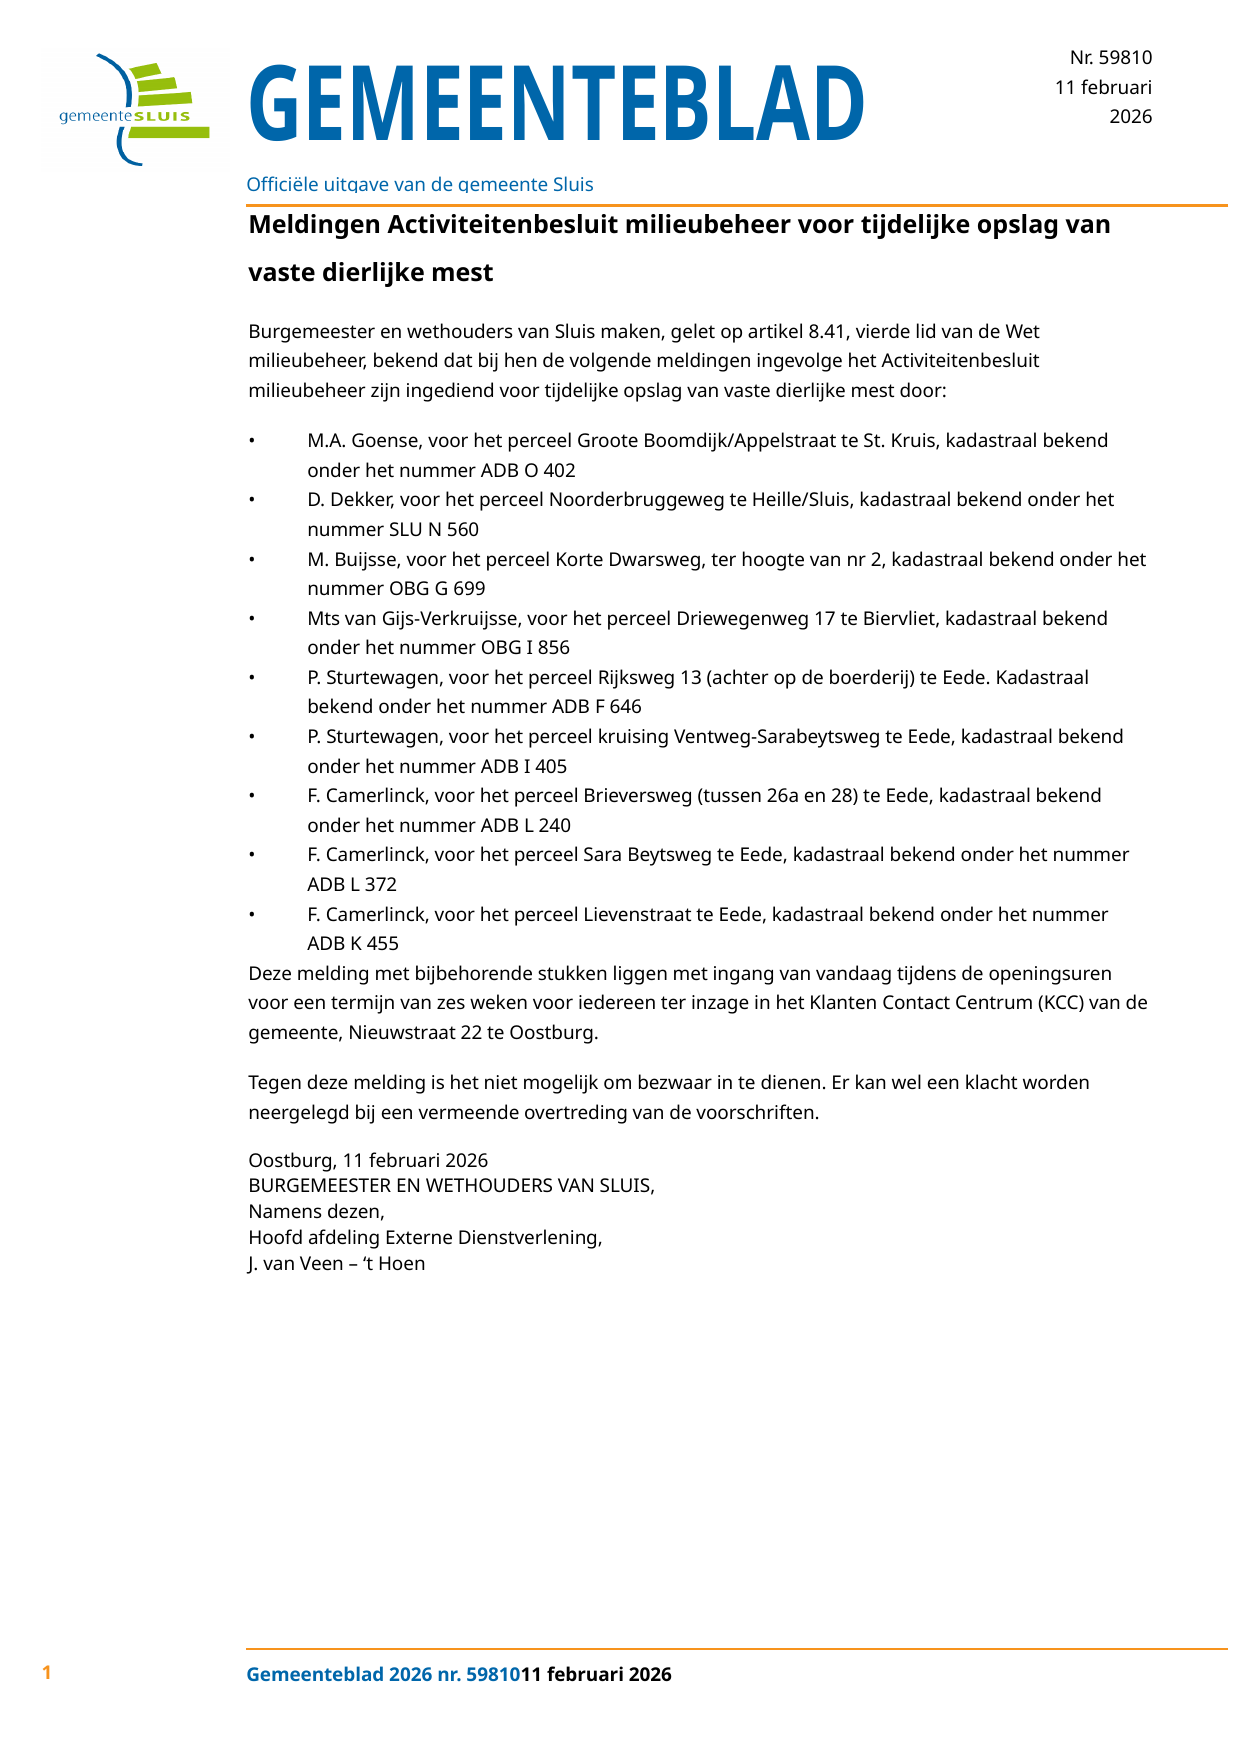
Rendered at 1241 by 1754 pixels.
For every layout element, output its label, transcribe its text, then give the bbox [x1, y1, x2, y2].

list M.A. Goense, voor het perceel Groote Boomdijk/Appelstraat te St. Kruis, kadastraal bekend onder het nummer ADB O 402 [248, 427, 1152, 483]
text Deze melding met bijbehorende stukken liggen met ingang van vandaag tijdens de openingsuren voor een termijn van zes weken voor iedereen ter inzage in het Klanten Contact Centrum (KCC) van de gemeente, Nieuwstraat 22 te Oostburg. [248, 960, 1152, 1045]
text Burgemeester en wethouders van Sluis maken, gelet op artikel 8.41, vierde lid van de Wet milieubeheer, bekend dat bij hen de volgende meldingen ingevolge het Activiteitenbesluit milieubeheer zijn ingediend voor tijdelijke opslag van vaste dierlijke mest door: [248, 318, 1152, 403]
list F. Camerlinck, voor het perceel Brieversweg (tussen 26a en 28) te Eede, kadastraal bekend onder het nummer ADB L 240 [248, 782, 1152, 838]
list M. Buijsse, voor het perceel Korte Dwarsweg, ter hoogte van nr 2, kadastraal bekend onder het nummer OBG G 699 [248, 546, 1152, 601]
list D. Dekker, voor het perceel Noorderbruggeweg te Heille/Sluis, kadastraal bekend onder het nummer SLU N 560 [248, 487, 1152, 542]
picture [41, 47, 231, 172]
list P. Sturtewagen, voor het perceel kruising Ventweg-Sarabeytsweg te Eede, kadastraal bekend onder het nummer ADB I 405 [248, 723, 1152, 779]
text J. van Veen – ‘t Hoen [248, 1250, 1152, 1276]
text Tegen deze melding is het niet mogelijk om bezwaar in te dienen. Er kan wel een klacht worden neergelegd bij een vermeende overtreding van de voorschriften. [248, 1069, 1152, 1125]
text Oostburg, 11 februari 2026 [248, 1147, 1152, 1173]
list F. Camerlinck, voor het perceel Sara Beytsweg te Eede, kadastraal bekend onder het nummer ADB L 372 [248, 842, 1152, 897]
text Meldingen Activiteitenbesluit milieubeheer voor tijdelijke opslag van vaste dierlijke mest [248, 207, 1152, 288]
text Hoofd afdeling Externe Dienstverlening, [248, 1224, 1152, 1250]
text BURGEMEESTER EN WETHOUDERS VAN SLUIS, [248, 1173, 1152, 1198]
list P. Sturtewagen, voor het perceel Rijksweg 13 (achter op de boerderij) te Eede. Kadastraal bekend onder het nummer ADB F 646 [248, 664, 1152, 719]
list F. Camerlinck, voor het perceel Lievenstraat te Eede, kadastraal bekend onder het nummer ADB K 455 [248, 901, 1152, 956]
list Mts van Gijs-Verkruijsse, voor het perceel Driewegenweg 17 te Biervliet, kadastraal bekend onder het nummer OBG I 856 [248, 605, 1152, 660]
text Namens dezen, [248, 1198, 1152, 1224]
